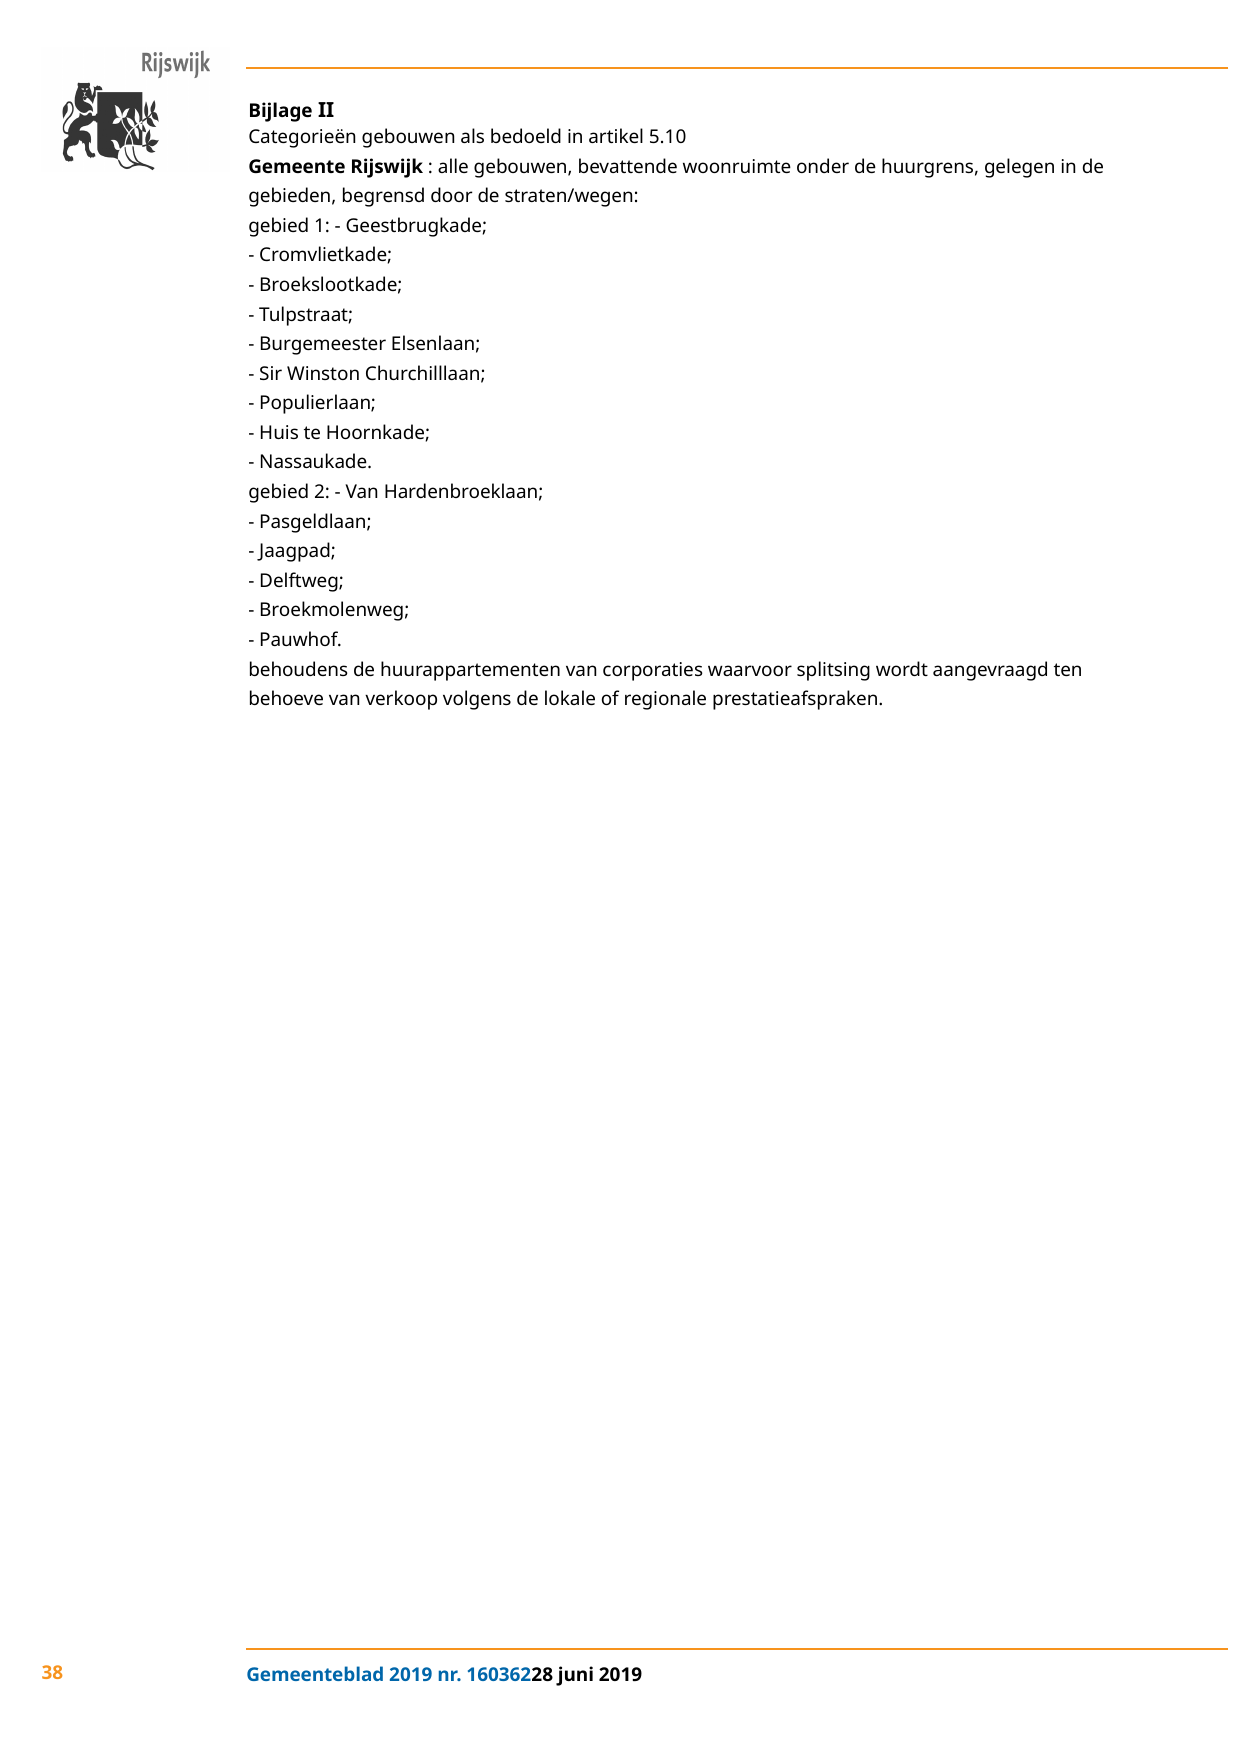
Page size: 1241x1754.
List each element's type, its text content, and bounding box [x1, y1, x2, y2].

text Gemeente Rijswijk : alle gebouwen, bevattende woonruimte onder de huurgrens, gelegen in de gebieden, begrensd door de straten/wegen: [248, 153, 1152, 208]
text - Cromvlietkade; [248, 242, 1152, 267]
picture [41, 47, 231, 172]
text behoudens de huurappartementen van corporaties waarvoor splitsing wordt aangevraagd ten behoeve van verkoop volgens de lokale of regionale prestatieafspraken. [248, 656, 1152, 711]
text - Broekmolenweg; [248, 597, 1152, 622]
text - Broekslootkade; [248, 271, 1152, 297]
text - Tulpstraat; [248, 301, 1152, 327]
text gebied 1: - Geestbrugkade; [248, 212, 1152, 238]
text - Jaagpad; [248, 537, 1152, 563]
text - Pasgeldlaan; [248, 508, 1152, 534]
text Categorieën gebouwen als bedoeld in artikel 5.10 [248, 123, 1152, 149]
text - Populierlaan; [248, 389, 1152, 415]
text - Nassaukade. [248, 449, 1152, 474]
text - Burgemeester Elsenlaan; [248, 330, 1152, 356]
text - Delftweg; [248, 567, 1152, 593]
text gebied 2: - Van Hardenbroeklaan; [248, 478, 1152, 504]
text Bijlage II [248, 95, 1152, 123]
text - Huis te Hoornkade; [248, 419, 1152, 445]
text - Sir Winston Churchilllaan; [248, 360, 1152, 386]
text - Pauwhof. [248, 626, 1152, 652]
